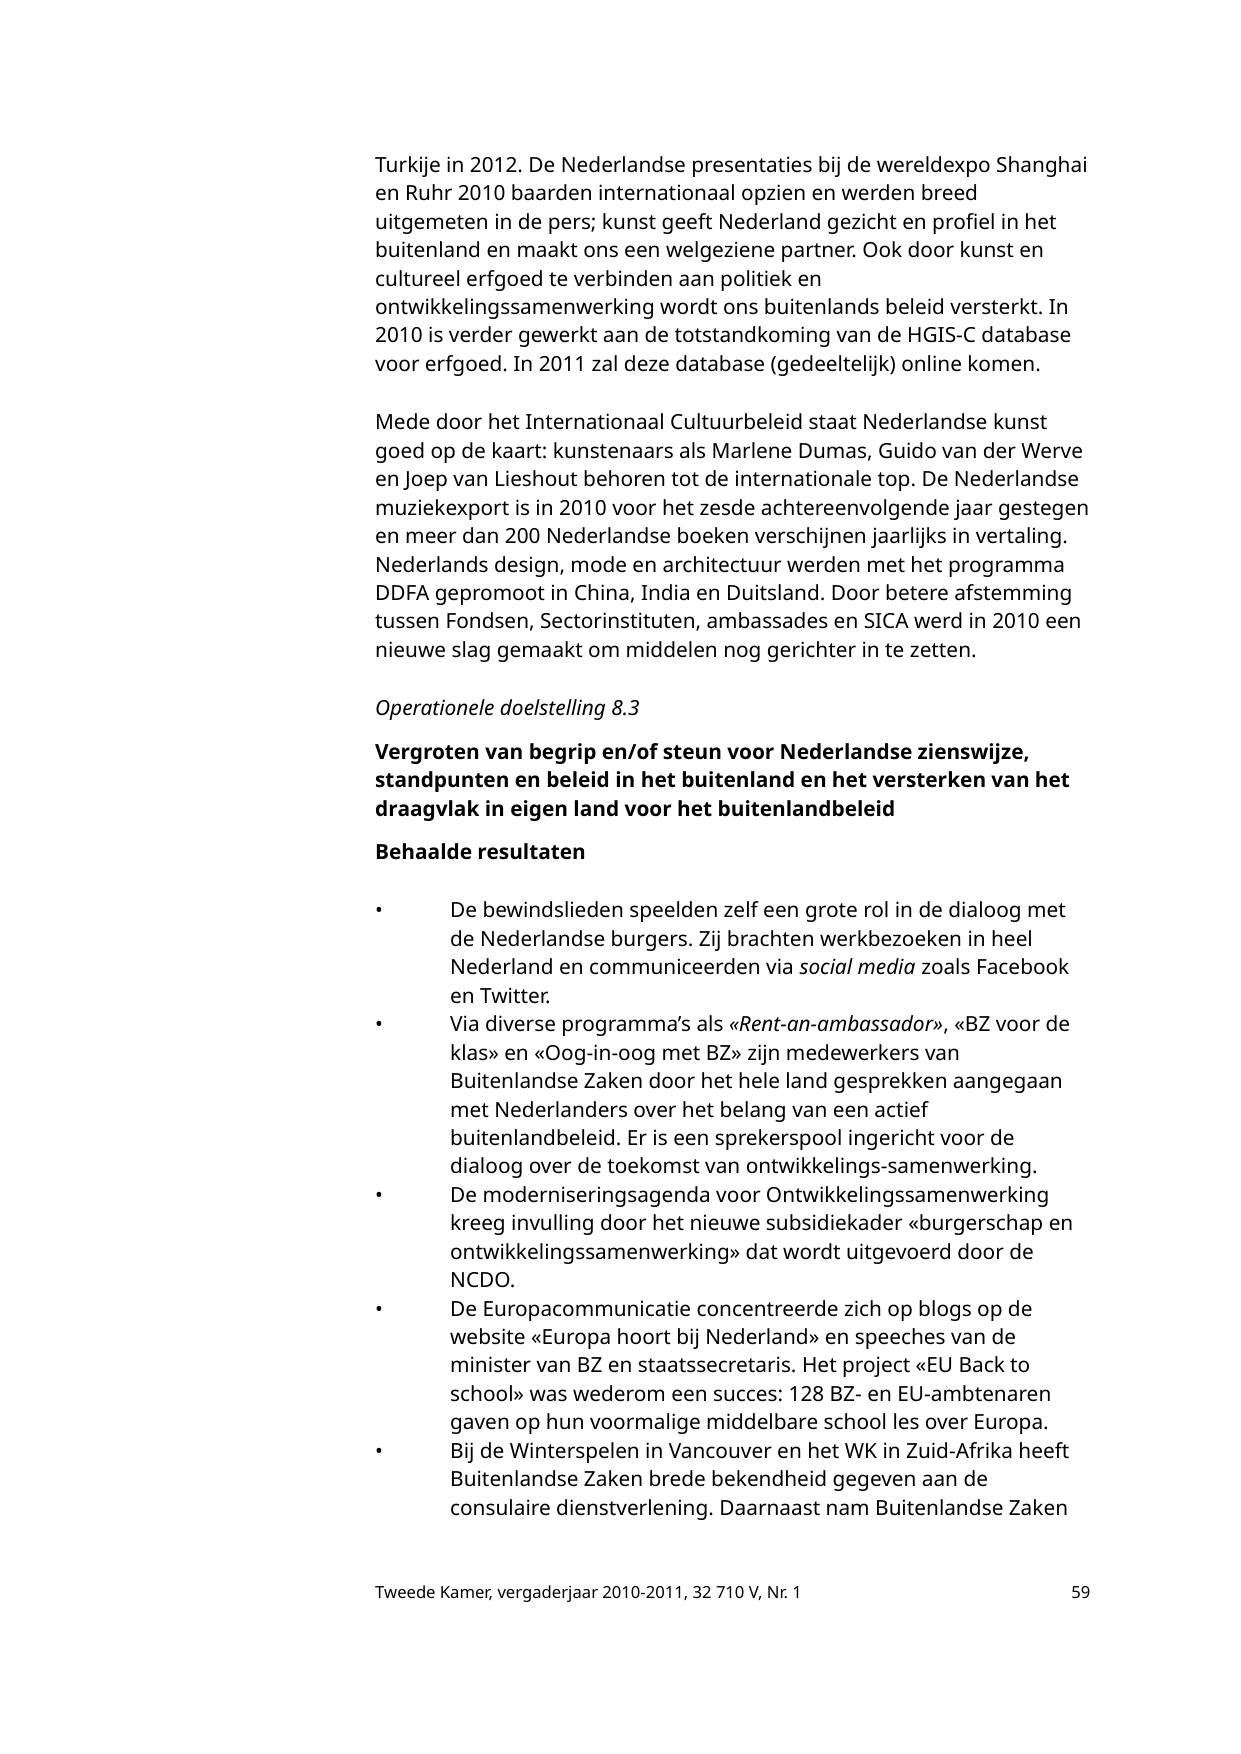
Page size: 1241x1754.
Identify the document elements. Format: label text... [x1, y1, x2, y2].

text Operationele doelstelling 8.3 [375, 693, 1090, 722]
list De bewindslieden speelden zelf een grote rol in de dialoog met de Nederlandse burgers. Zij brachten werkbezoeken in heel Nederland en communiceerden via social media zoals Facebook en Twitter. [375, 896, 1090, 1009]
text Turkije in 2012. De Nederlandse presentaties bij de wereldexpo Shanghai en Ruhr 2010 baarden internationaal opzien en werden breed uitgemeten in de pers; kunst geeft Nederland gezicht en profiel in het buitenland en maakt ons een welgeziene partner. Ook door kunst en cultureel erfgoed te verbinden aan politiek en ontwikkelingssamenwerking wordt ons buitenlands beleid versterkt. In 2010 is verder gewerkt aan de totstandkoming van de HGIS-C database voor erfgoed. In 2011 zal deze database (gedeeltelijk) online komen. [375, 150, 1090, 377]
text Mede door het Internationaal Cultuurbeleid staat Nederlandse kunst goed op de kaart: kunstenaars als Marlene Dumas, Guido van der Werve en Joep van Lieshout behoren tot de internationale top. De Nederlandse muziekexport is in 2010 voor het zesde achtereenvolgende jaar gestegen en meer dan 200 Nederlandse boeken verschijnen jaarlijks in vertaling. Nederlands design, mode en architectuur werden met het programma DDFA gepromoot in China, India en Duitsland. Door betere afstemming tussen Fondsen, Sectorinstituten, ambassades en SICA werd in 2010 een nieuwe slag gemaakt om middelen nog gerichter in te zetten. [375, 407, 1090, 663]
list Bij de Winterspelen in Vancouver en het WK in Zuid-Afrika heeft Buitenlandse Zaken brede bekendheid gegeven aan de consulaire dienstverlening. Daarnaast nam Buitenlandse Zaken [375, 1436, 1090, 1521]
list De Europacommunicatie concentreerde zich op blogs op de website «Europa hoort bij Nederland» en speeches van de minister van BZ en staatssecretaris. Het project «EU Back to school» was wederom een succes: 128 BZ- en EU-ambtenaren gaven op hun voormalige middelbare school les over Europa. [375, 1294, 1090, 1436]
list De moderniseringsagenda voor Ontwikkelingssamenwerking kreeg invulling door het nieuwe subsidiekader «burgerschap en ontwikkelingssamenwerking» dat wordt uitgevoerd door de NCDO. [375, 1180, 1090, 1294]
text Behaalde resultaten [375, 837, 1090, 866]
list Via diverse programma’s als «Rent-an-ambassador», «BZ voor de klas» en «Oog-in-oog met BZ» zijn medewerkers van Buitenlandse Zaken door het hele land gesprekken aangegaan met Nederlanders over het belang van een actief buitenlandbeleid. Er is een sprekerspool ingericht voor de dialoog over de toekomst van ontwikkelings-samenwerking. [375, 1009, 1090, 1180]
text Vergroten van begrip en/of steun voor Nederlandse zienswijze, standpunten en beleid in het buitenland en het versterken van het draagvlak in eigen land voor het buitenlandbeleid [375, 737, 1090, 822]
